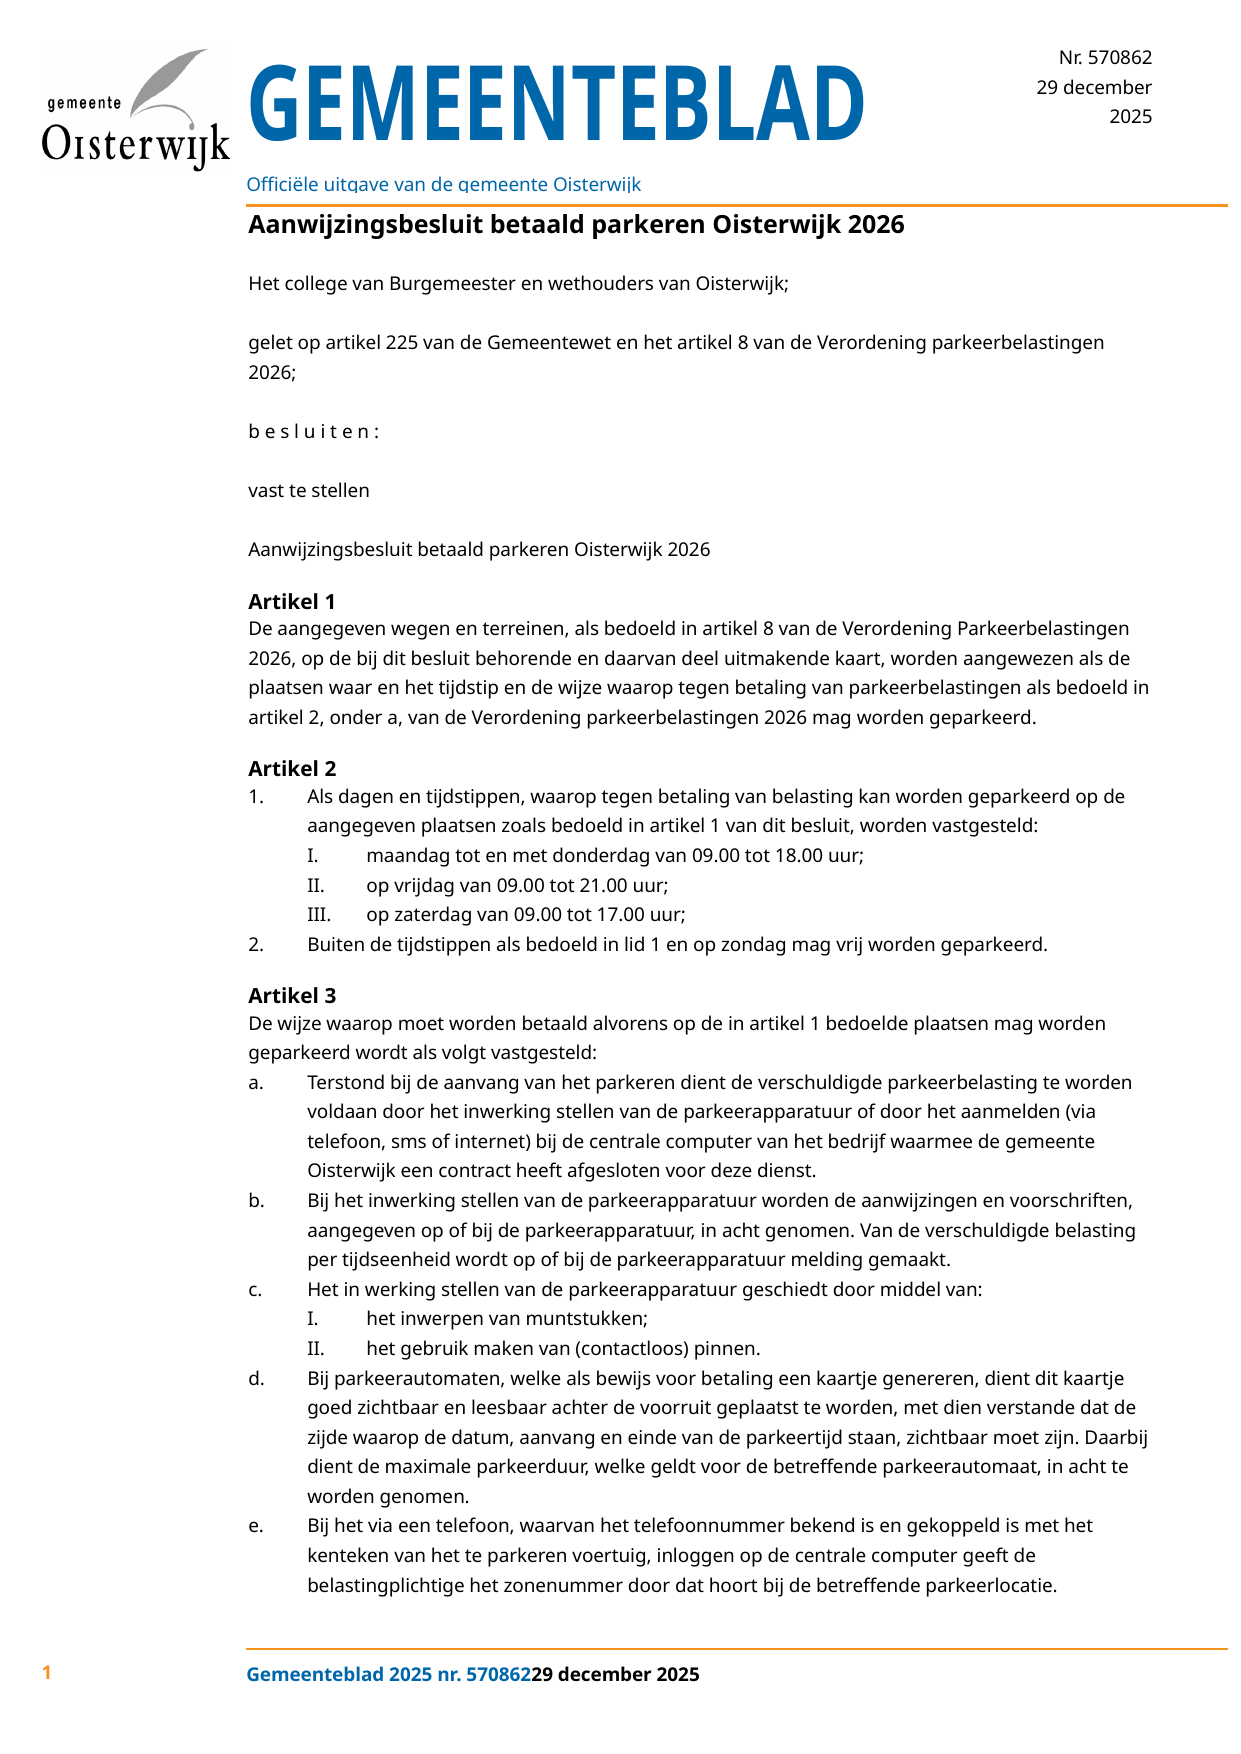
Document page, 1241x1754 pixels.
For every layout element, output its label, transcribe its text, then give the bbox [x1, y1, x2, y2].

list Als dagen en tijdstippen, waarop tegen betaling van belasting kan worden geparkeerd op de aangegeven plaatsen zoals bedoeld in artikel 1 van dit besluit, worden vastgesteld: [248, 783, 1152, 838]
picture [41, 47, 231, 172]
text gelet op artikel 225 van de Gemeentewet en het artikel 8 van de Verordening parkeerbelastingen 2026; [248, 329, 1152, 385]
text Aanwijzingsbesluit betaald parkeren Oisterwijk 2026 [248, 207, 1152, 241]
list Bij het inwerking stellen van de parkeerapparatuur worden de aanwijzingen en voorschriften, aangegeven op of bij de parkeerapparatuur, in acht genomen. Van de verschuldigde belasting per tijdseenheid wordt op of bij de parkeerapparatuur melding gemaakt. [248, 1187, 1152, 1272]
list maandag tot en met donderdag van 09.00 tot 18.00 uur; [307, 842, 1152, 868]
text Aanwijzingsbesluit betaald parkeren Oisterwijk 2026 [248, 537, 1152, 562]
text Het college van Burgemeester en wethouders van Oisterwijk; [248, 270, 1152, 296]
text Artikel 1 [248, 587, 1152, 615]
text De aangegeven wegen en terreinen, als bedoeld in artikel 8 van de Verordening Parkeerbelastingen 2026, op de bij dit besluit behorende en daarvan deel uitmakende kaart, worden aangewezen als de plaatsen waar en het tijdstip en de wijze waarop tegen betaling van parkeerbelastingen als bedoeld in artikel 2, onder a, van de Verordening parkeerbelastingen 2026 mag worden geparkeerd. [248, 615, 1152, 730]
list Bij parkeerautomaten, welke als bewijs voor betaling een kaartje genereren, dient dit kaartje goed zichtbaar en leesbaar achter de voorruit geplaatst te worden, met dien verstande dat de zijde waarop de datum, aanvang en einde van de parkeertijd staan, zichtbaar moet zijn. Daarbij dient de maximale parkeerduur, welke geldt voor de betreffende parkeerautomaat, in acht te worden genomen. [248, 1365, 1152, 1509]
list op zaterdag van 09.00 tot 17.00 uur; [307, 901, 1152, 927]
list op vrijdag van 09.00 tot 21.00 uur; [307, 872, 1152, 897]
text vast te stellen [248, 477, 1152, 503]
list Terstond bij de aanvang van het parkeren dient de verschuldigde parkeerbelasting te worden voldaan door het inwerking stellen van de parkeerapparatuur of door het aanmelden (via telefoon, sms of internet) bij de centrale computer van het bedrijf waarmee de gemeente Oisterwijk een contract heeft afgesloten voor deze dienst. [248, 1069, 1152, 1183]
text Artikel 2 [248, 754, 1152, 783]
list het inwerpen van muntstukken; [307, 1306, 1152, 1331]
list Het in werking stellen van de parkeerapparatuur geschiedt door middel van: [248, 1276, 1152, 1302]
list Buiten de tijdstippen als bedoeld in lid 1 en op zondag mag vrij worden geparkeerd. [248, 931, 1152, 957]
list het gebruik maken van (contactloos) pinnen. [307, 1335, 1152, 1361]
list Bij het via een telefoon, waarvan het telefoonnummer bekend is en gekoppeld is met het kenteken van het te parkeren voertuig, inloggen op de centrale computer geeft de belastingplichtige het zonenummer door dat hoort bij de betreffende parkeerlocatie. [248, 1513, 1152, 1598]
text De wijze waarop moet worden betaald alvorens op de in artikel 1 bedoelde plaatsen mag worden geparkeerd wordt als volgt vastgesteld: [248, 1010, 1152, 1065]
text Artikel 3 [248, 981, 1152, 1010]
text b e s l u i t e n : [248, 418, 1152, 444]
